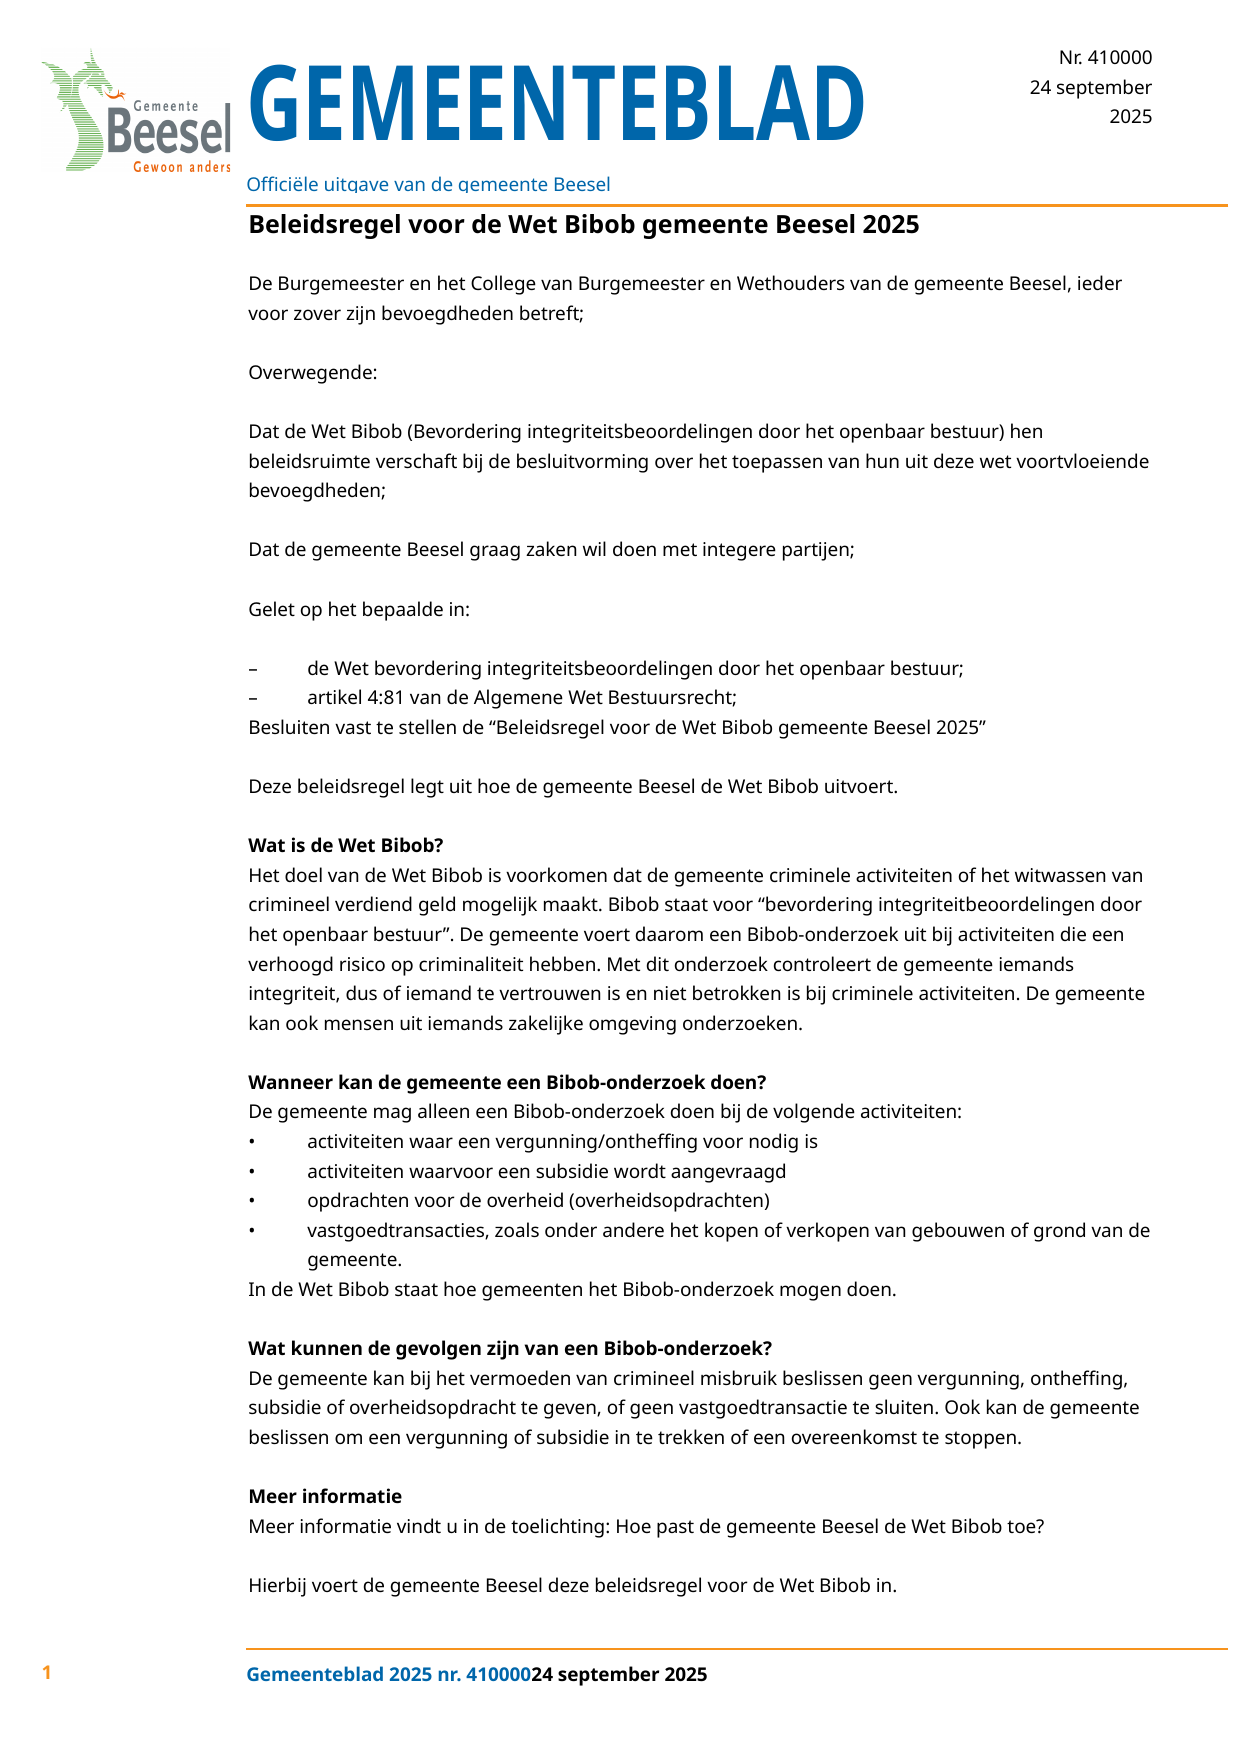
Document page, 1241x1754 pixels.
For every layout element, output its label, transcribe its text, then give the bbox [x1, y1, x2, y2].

text Wanneer kan de gemeente een Bibob-onderzoek doen? [248, 1069, 1152, 1095]
text De Burgemeester en het College van Burgemeester en Wethouders van de gemeente Beesel, ieder voor zover zijn bevoegdheden betreft; [248, 270, 1152, 326]
text In de Wet Bibob staat hoe gemeenten het Bibob-onderzoek mogen doen. [248, 1276, 1152, 1302]
text Dat de Wet Bibob (Bevordering integriteitsbeoordelingen door het openbaar bestuur) hen beleidsruimte verschaft bij de besluitvorming over het toepassen van hun uit deze wet voortvloeiende bevoegdheden; [248, 418, 1152, 503]
text Wat kunnen de gevolgen zijn van een Bibob-onderzoek? [248, 1335, 1152, 1361]
text Gelet op het bepaalde in: [248, 596, 1152, 621]
list activiteiten waarvoor een subsidie wordt aangevraagd [248, 1158, 1152, 1183]
text Overwegende: [248, 359, 1152, 385]
text Meer informatie vindt u in de toelichting: Hoe past de gemeente Beesel de Wet Bibob toe? [248, 1513, 1152, 1538]
text Het doel van de Wet Bibob is voorkomen dat de gemeente criminele activiteiten of het witwassen van crimineel verdiend geld mogelijk maakt. Bibob staat voor “bevordering integriteitbeoordelingen door het openbaar bestuur”. De gemeente voert daarom een Bibob-onderzoek uit bij activiteiten die een verhoogd risico op criminaliteit hebben. Met dit onderzoek controleert de gemeente iemands integriteit, dus of iemand te vertrouwen is en niet betrokken is bij criminele activiteiten. De gemeente kan ook mensen uit iemands zakelijke omgeving onderzoeken. [248, 862, 1152, 1036]
text Deze beleidsregel legt uit hoe de gemeente Beesel de Wet Bibob uitvoert. [248, 773, 1152, 799]
picture [41, 47, 231, 172]
text Meer informatie [248, 1483, 1152, 1509]
list vastgoedtransacties, zoals onder andere het kopen of verkopen van gebouwen of grond van de gemeente. [248, 1217, 1152, 1272]
list artikel 4:81 van de Algemene Wet Bestuursrecht; [248, 684, 1152, 710]
text Dat de gemeente Beesel graag zaken wil doen met integere partijen; [248, 537, 1152, 562]
list opdrachten voor de overheid (overheidsopdrachten) [248, 1187, 1152, 1213]
text Beleidsregel voor de Wet Bibob gemeente Beesel 2025 [248, 207, 1152, 241]
text Wat is de Wet Bibob? [248, 832, 1152, 858]
list de Wet bevordering integriteitsbeoordelingen door het openbaar bestuur; [248, 655, 1152, 681]
text Hierbij voert de gemeente Beesel deze beleidsregel voor de Wet Bibob in. [248, 1572, 1152, 1598]
text Besluiten vast te stellen de “Beleidsregel voor de Wet Bibob gemeente Beesel 2025” [248, 714, 1152, 740]
text De gemeente mag alleen een Bibob-onderzoek doen bij de volgende activiteiten: [248, 1099, 1152, 1124]
text De gemeente kan bij het vermoeden van crimineel misbruik beslissen geen vergunning, ontheffing, subsidie of overheidsopdracht te geven, of geen vastgoedtransactie te sluiten. Ook kan de gemeente beslissen om een vergunning of subsidie in te trekken of een overeenkomst te stoppen. [248, 1365, 1152, 1450]
list activiteiten waar een vergunning/ontheffing voor nodig is [248, 1128, 1152, 1154]
